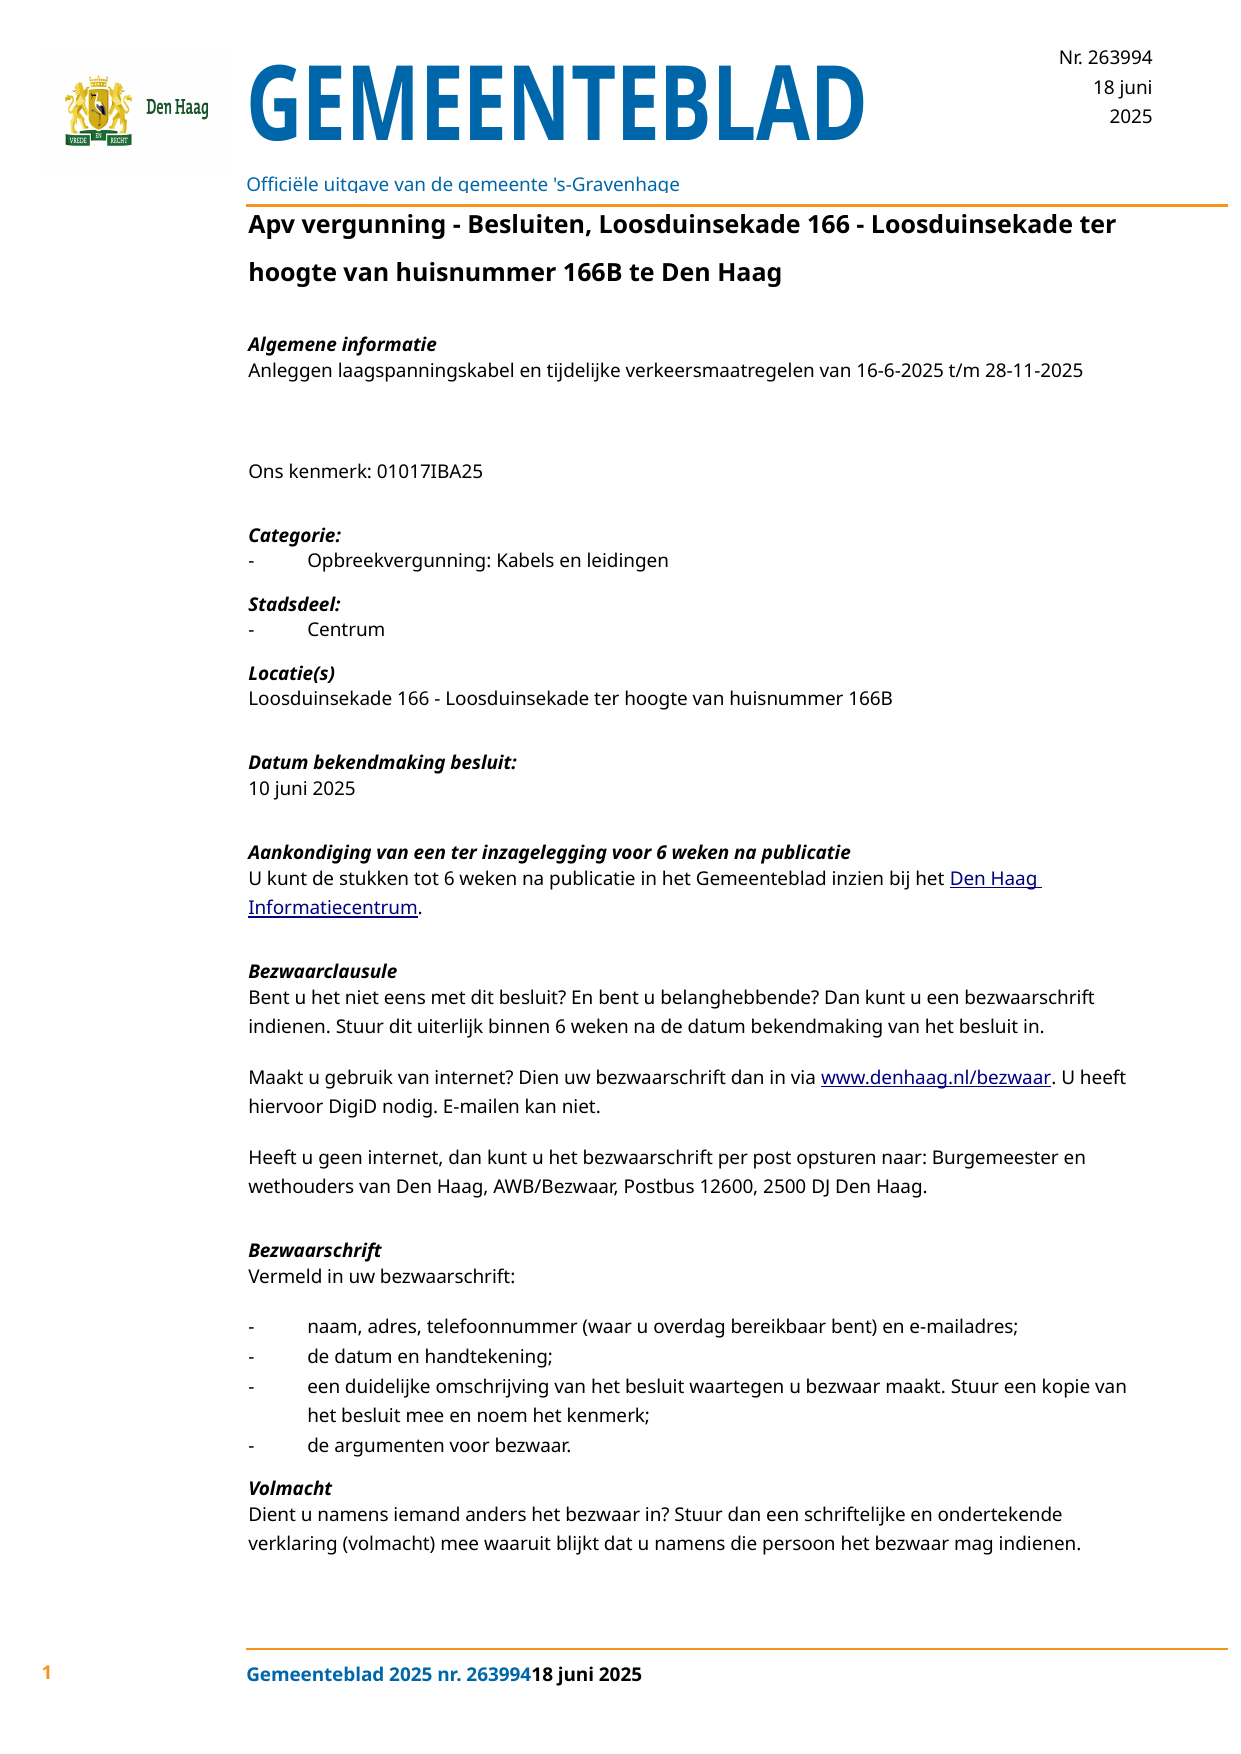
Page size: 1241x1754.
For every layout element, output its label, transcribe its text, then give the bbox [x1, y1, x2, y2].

text Volmacht [248, 1475, 1152, 1501]
text Aankondiging van een ter inzagelegging voor 6 weken na publicatie [248, 839, 1152, 865]
text Bezwaarschrift [248, 1238, 1152, 1263]
text Loosduinsekade 166 - Loosduinsekade ter hoogte van huisnummer 166B [248, 685, 1152, 711]
text U kunt de stukken tot 6 weken na publicatie in het Gemeenteblad inzien bij het Den Haag Informatiecentrum. [248, 865, 1152, 920]
list de argumenten voor bezwaar. [248, 1432, 1152, 1458]
text Anleggen laagspanningskabel en tijdelijke verkeersmaatregelen van 16-6-2025 t/m 28-11-2025 [248, 357, 1152, 383]
text Vermeld in uw bezwaarschrift: [248, 1263, 1152, 1289]
text Stadsdeel: [248, 591, 1152, 617]
list Opbreekvergunning: Kabels en leidingen [248, 548, 1152, 573]
list Centrum [248, 617, 1152, 642]
text Datum bekendmaking besluit: [248, 749, 1152, 775]
text Bent u het niet eens met dit besluit? En bent u belanghebbende? Dan kunt u een bezwaarschrift indienen. Stuur dit uiterlijk binnen 6 weken na de datum bekendmaking van het besluit in. [248, 984, 1152, 1039]
text Apv vergunning - Besluiten, Loosduinsekade 166 - Loosduinsekade ter hoogte van huisnummer 166B te Den Haag [248, 207, 1152, 288]
list naam, adres, telefoonnummer (waar u overdag bereikbaar bent) en e-mailadres; [248, 1314, 1152, 1339]
list de datum en handtekening; [248, 1343, 1152, 1369]
text Locatie(s) [248, 660, 1152, 685]
text Categorie: [248, 522, 1152, 548]
text Ons kenmerk: 01017IBA25 [248, 458, 1152, 484]
text Dient u namens iemand anders het bezwaar in? Stuur dan een schriftelijke en ondertekende verklaring (volmacht) mee waaruit blijkt dat u namens die persoon het bezwaar mag indienen. [248, 1501, 1152, 1556]
text 10 juni 2025 [248, 775, 1152, 801]
picture [41, 47, 231, 172]
text Algemene informatie [248, 331, 1152, 357]
list een duidelijke omschrijving van het besluit waartegen u bezwaar maakt. Stuur een kopie van het besluit mee en noem het kenmerk; [248, 1373, 1152, 1428]
text Bezwaarclausule [248, 958, 1152, 984]
text Heeft u geen internet, dan kunt u het bezwaarschrift per post opsturen naar: Burgemeester en wethouders van Den Haag, AWB/Bezwaar, Postbus 12600, 2500 DJ Den Haag. [248, 1144, 1152, 1199]
text Maakt u gebruik van internet? Dien uw bezwaarschrift dan in via www.denhaag.nl/bezwaar. U heeft hiervoor DigiD nodig. E-mailen kan niet. [248, 1064, 1152, 1119]
